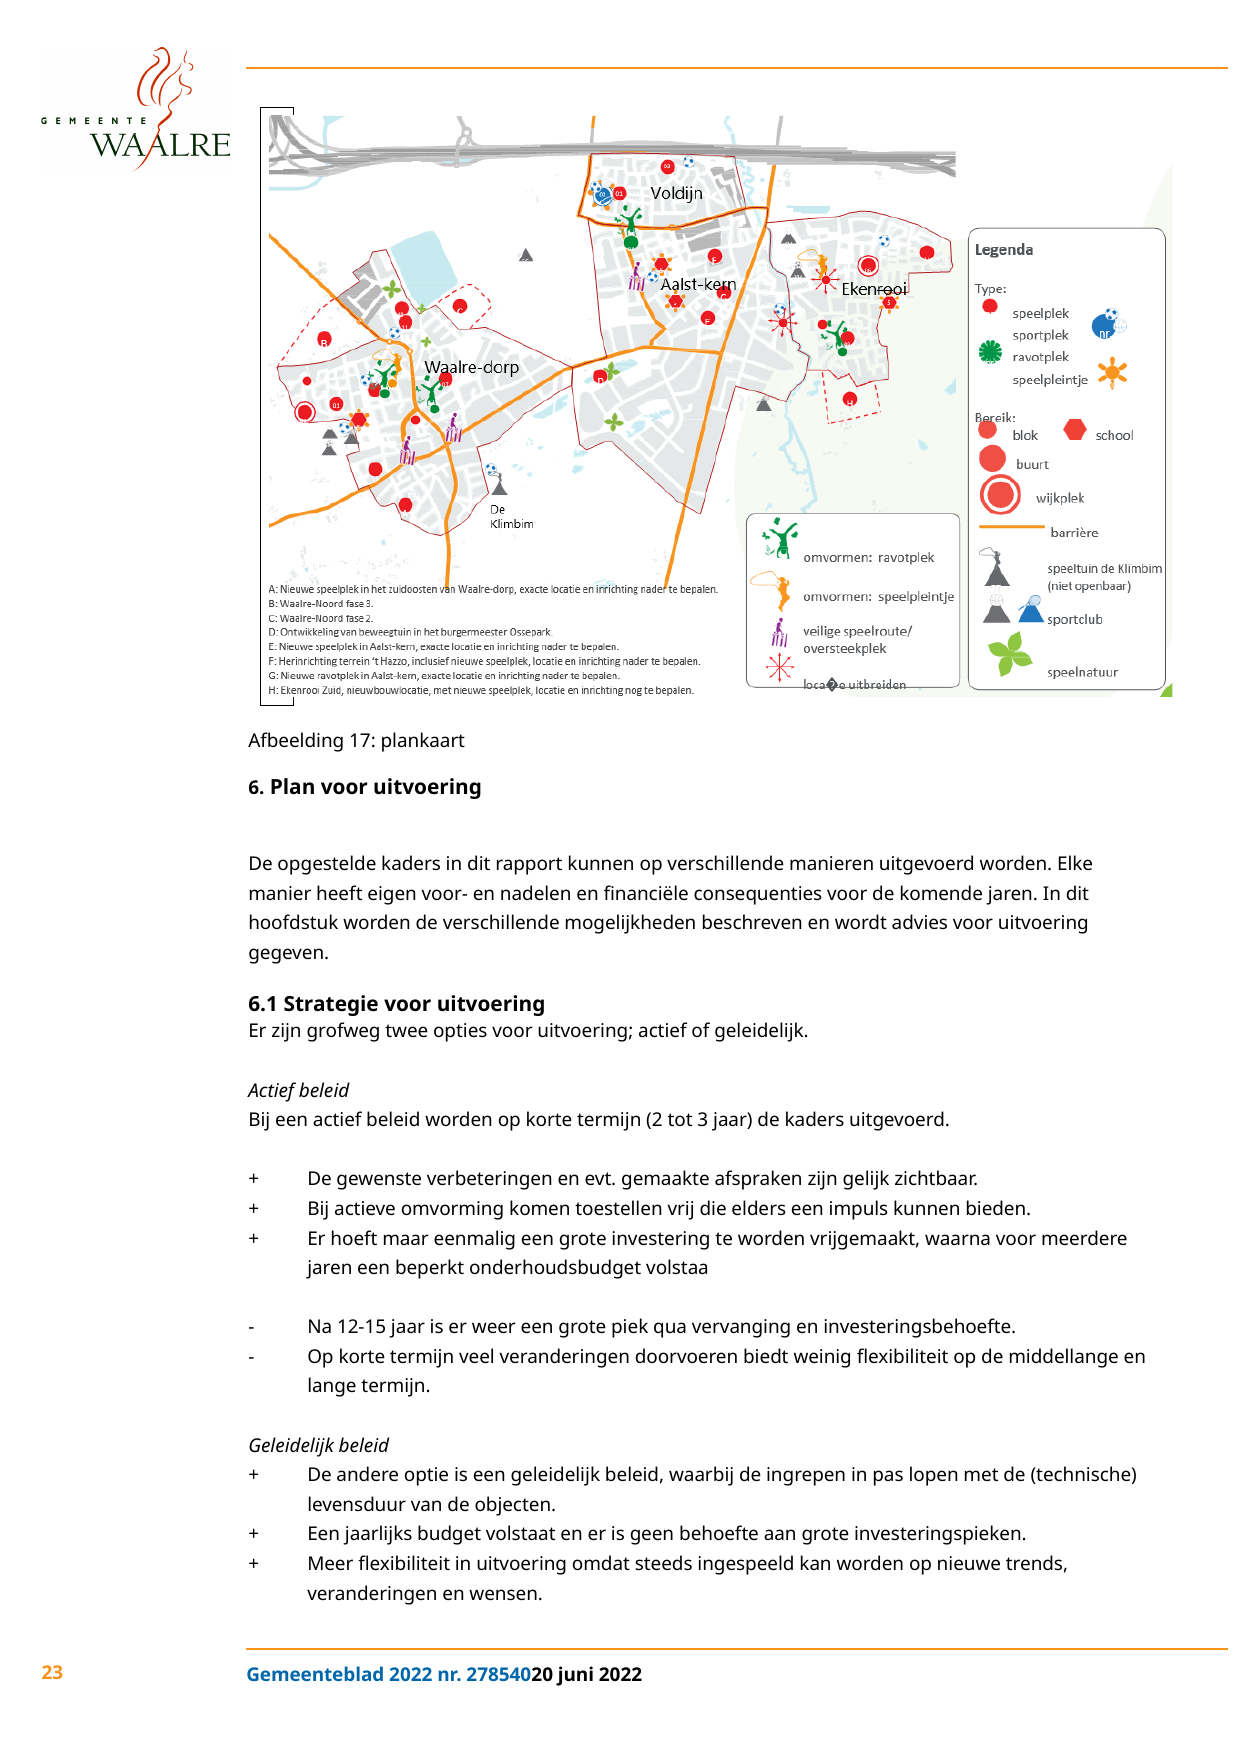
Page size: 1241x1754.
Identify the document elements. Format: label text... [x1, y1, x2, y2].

picture [268, 115, 1173, 697]
picture [41, 47, 231, 172]
text Afbeelding 17: plankaart [248, 727, 1152, 752]
text Er zijn grofweg twee opties voor uitvoering; actief of geleidelijk. [248, 1018, 1152, 1043]
list Een jaarlijks budget volstaat en er is geen behoefte aan grote investeringspieken. [248, 1521, 1152, 1546]
list Meer flexibiliteit in uitvoering omdat steeds ingespeeld kan worden op nieuwe trends, veranderingen en wensen. [248, 1550, 1152, 1606]
text Bij een actief beleid worden op korte termijn (2 tot 3 jaar) de kaders uitgevoerd. [248, 1106, 1152, 1132]
text De opgestelde kaders in dit rapport kunnen op verschillende manieren uitgevoerd worden. Elke manier heeft eigen voor- en nadelen en financiële consequenties voor de komende jaren. In dit hoofdstuk worden de verschillende mogelijkheden beschreven en wordt advies voor uitvoering gegeven. [248, 850, 1152, 964]
list Na 12-15 jaar is er weer een grote piek qua vervanging en investeringsbehoefte. [248, 1313, 1152, 1339]
text 6. Plan voor uitvoering [248, 772, 1152, 801]
text Geleidelijk beleid [248, 1432, 1152, 1458]
text Actief beleid [248, 1077, 1152, 1103]
list Op korte termijn veel veranderingen doorvoeren biedt weinig flexibiliteit op de middellange en lange termijn. [248, 1343, 1152, 1398]
list De gewenste verbeteringen en evt. gemaakte afspraken zijn gelijk zichtbaar. [248, 1166, 1152, 1191]
list Er hoeft maar eenmalig een grote investering te worden vrijgemaakt, waarna voor meerdere jaren een beperkt onderhoudsbudget volstaa [248, 1225, 1152, 1280]
list De andere optie is een geleidelijk beleid, waarbij de ingrepen in pas lopen met de (technische) levensduur van de objecten. [248, 1461, 1152, 1517]
list Bij actieve omvorming komen toestellen vrij die elders een impuls kunnen bieden. [248, 1195, 1152, 1221]
text 6.1 Strategie voor uitvoering [248, 989, 1152, 1018]
